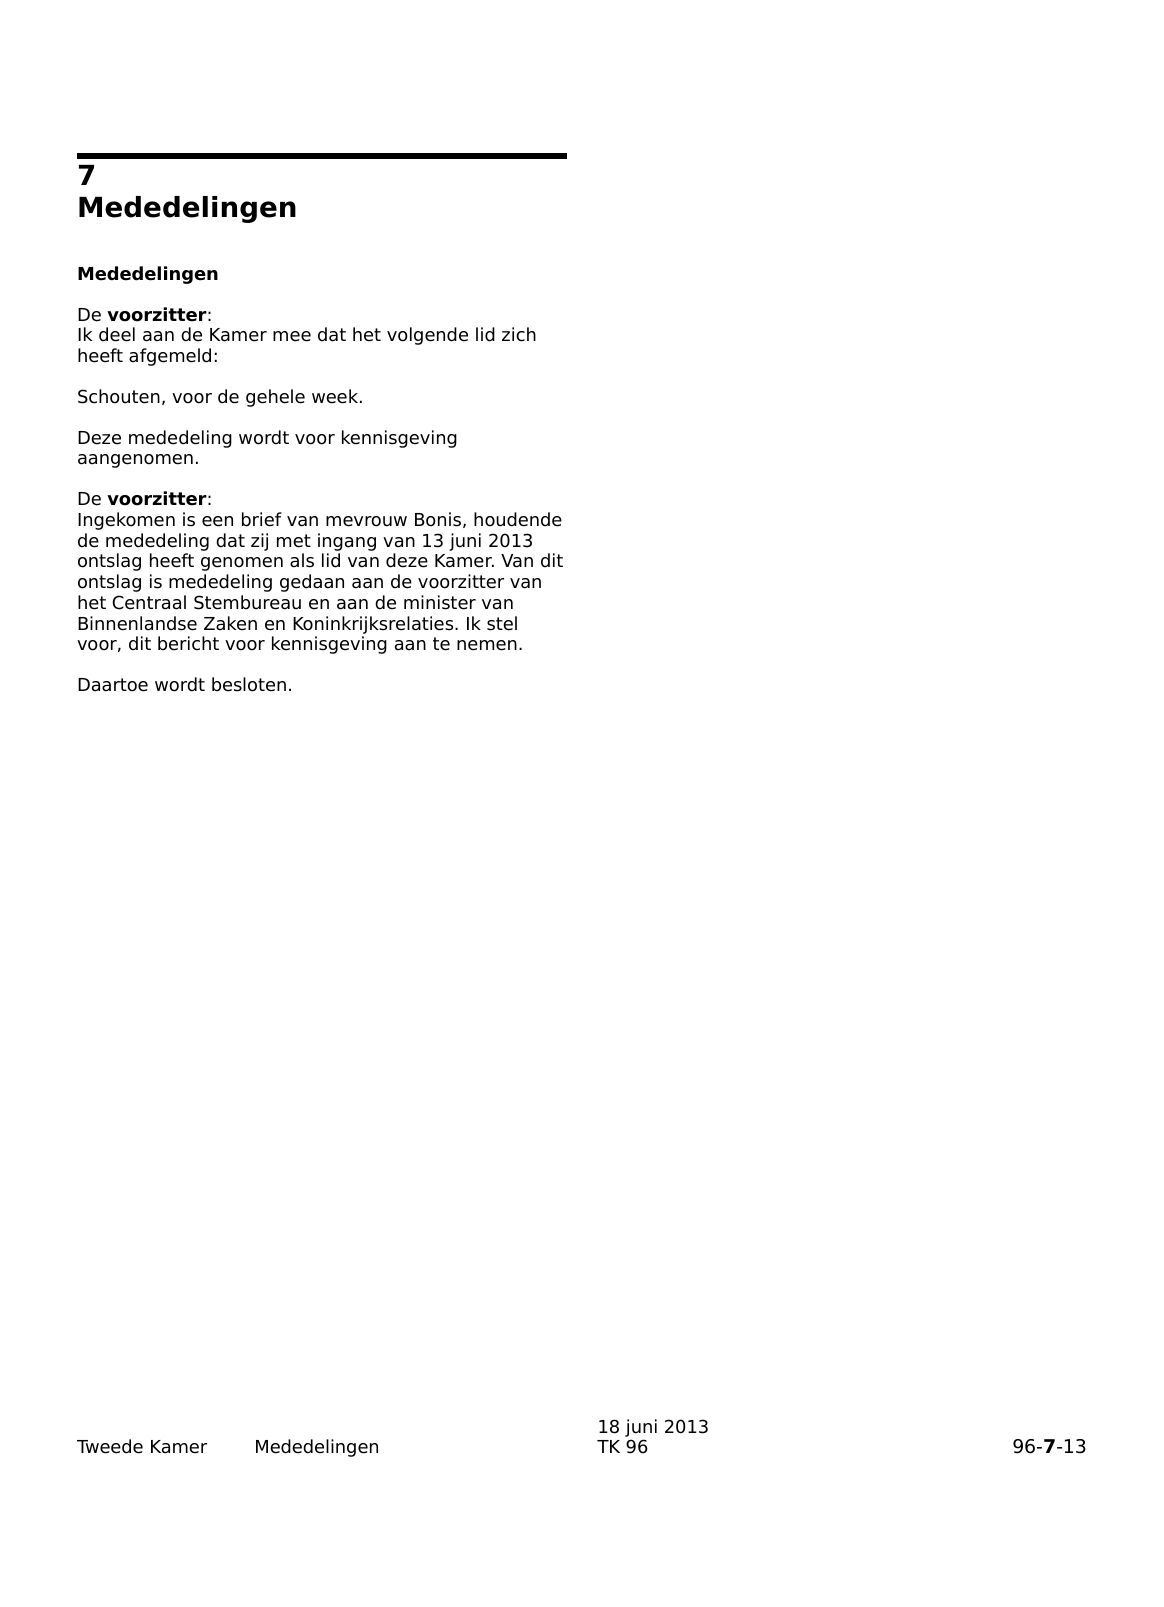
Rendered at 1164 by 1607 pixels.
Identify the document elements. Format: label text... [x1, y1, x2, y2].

text De voorzitter: [77, 304, 567, 325]
text Ik deel aan de Kamer mee dat het volgende lid zich heeft afgemeld: [77, 325, 567, 367]
text Deze mededeling wordt voor kennisgeving aangenomen. [77, 427, 567, 469]
title 7 Mededelingen [77, 159, 567, 224]
text Mededelingen [77, 264, 567, 284]
text Ingekomen is een brief van mevrouw Bonis, houdende de mededeling dat zij met ingang van 13 juni 2013 ontslag heeft genomen als lid van deze Kamer. Van dit ontslag is mededeling gedaan aan de voorzitter van het Centraal Stembureau en aan de minister van Binnenlandse Zaken en Koninkrijksrelaties. Ik stel voor, dit bericht voor kennisgeving aan te nemen. [77, 510, 567, 655]
text Daartoe wordt besloten. [77, 675, 567, 696]
text Schouten, voor de gehele week. [77, 387, 567, 407]
text De voorzitter: [77, 489, 567, 510]
